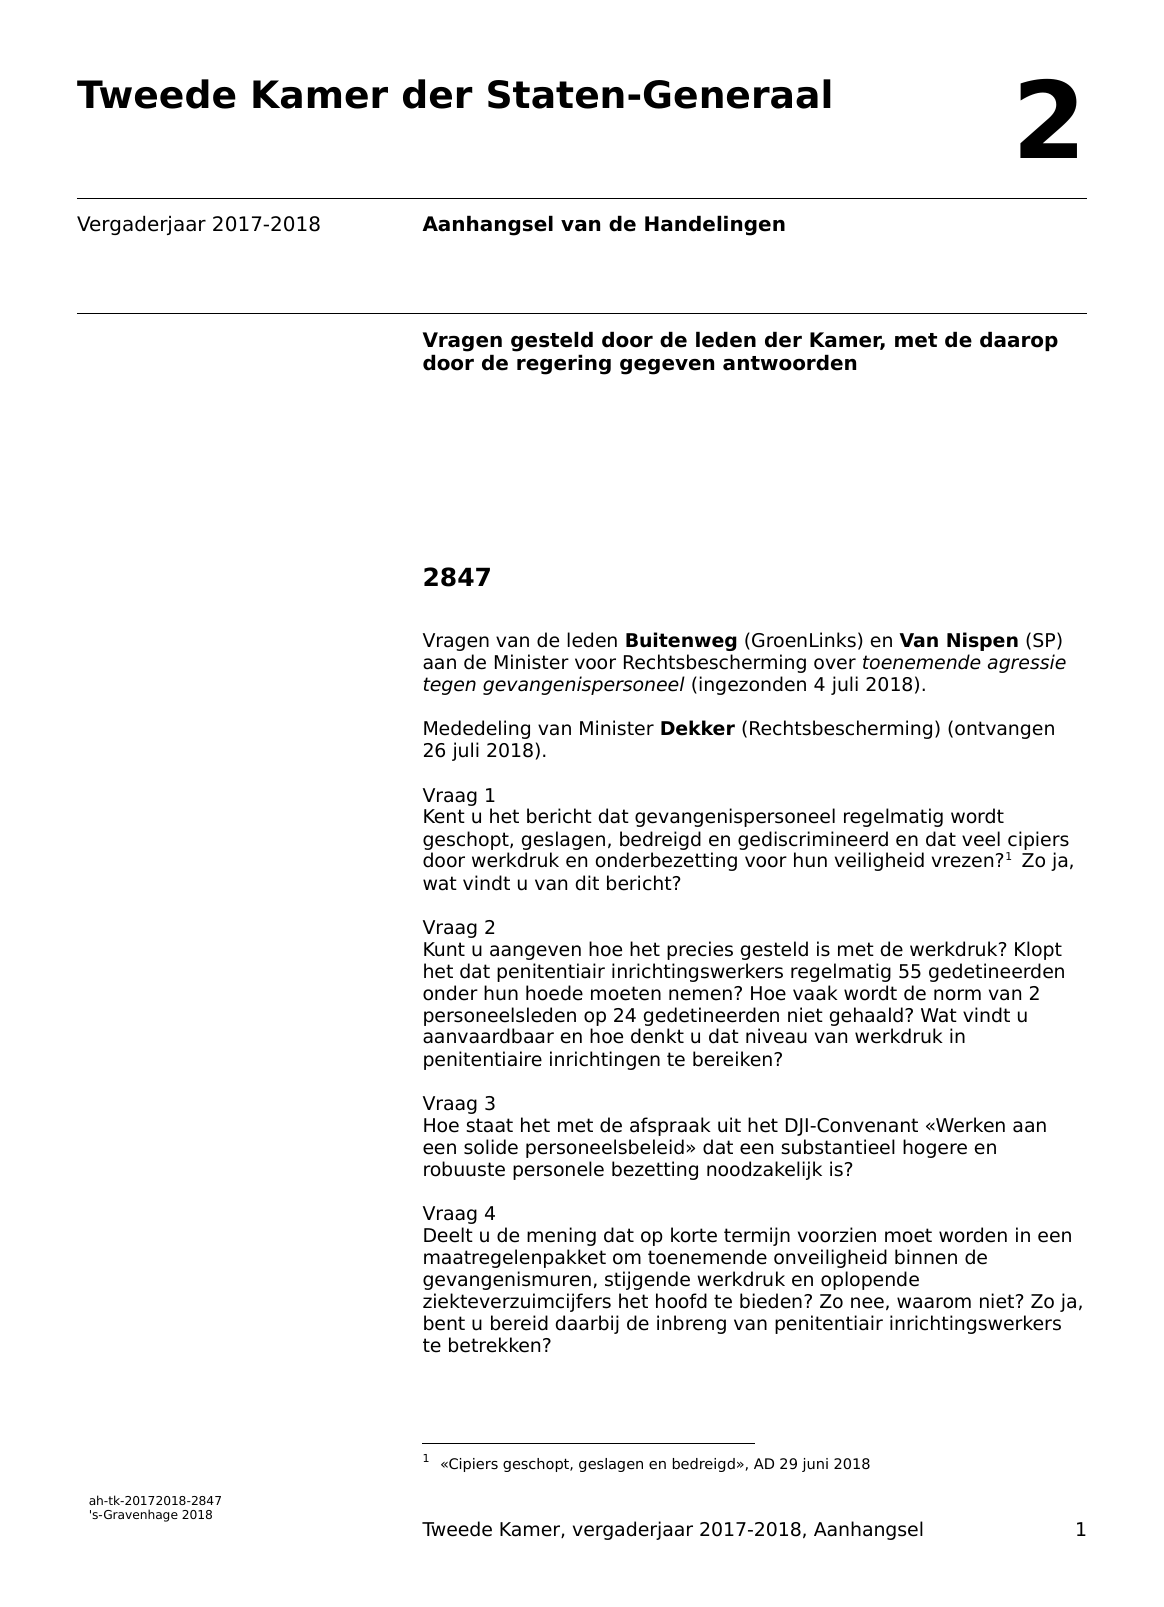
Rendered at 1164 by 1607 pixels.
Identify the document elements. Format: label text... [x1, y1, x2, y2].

text Vragen van de leden Buitenweg (GroenLinks) en Van Nispen (SP) aan de Minister voor Rechtsbescherming over toenemende agressie tegen gevangenispersoneel (ingezonden 4 juli 2018). [422, 630, 1087, 696]
text Mededeling van Minister Dekker (Rechtsbescherming) (ontvangen 26 juli 2018). [422, 718, 1087, 762]
text 2847 [422, 563, 1087, 592]
table_cell Vragen gesteld door de leden der Kamer, met de daarop door de regering gegeven antwoorden [422, 314, 1087, 375]
table_cell Vergaderjaar 2017-2018 [77, 199, 422, 313]
text Vraag 3 [422, 1093, 1087, 1114]
table_cell Aanhangsel van de Handelingen [422, 199, 1087, 313]
text Vraag 4 [422, 1203, 1087, 1225]
text Hoe staat het met de afspraak uit het DJI-Convenant «Werken aan een solide personeelsbeleid» dat een substantieel hogere en robuuste personele bezetting noodzakelijk is? [422, 1114, 1087, 1181]
text Deelt u de mening dat op korte termijn voorzien moet worden in een maatregelenpakket om toenemende onveiligheid binnen de gevangenismuren, stijgende werkdruk en oplopende ziekteverzuimcijfers het hoofd te bieden? Zo nee, waarom niet? Zo ja, bent u bereid daarbij de inbreng van penitentiair inrichtingswerkers te betrekken? [422, 1225, 1087, 1357]
text «Cipiers geschopt, geslagen en bedreigd», AD 29 juni 2018 [422, 1452, 1087, 1474]
table_cell [77, 314, 422, 375]
table_header 2 [886, 59, 1087, 198]
text Kunt u aangeven hoe het precies gesteld is met de werkdruk? Klopt het dat penitentiair inrichtingswerkers regelmatig 55 gedetineerden onder hun hoede moeten nemen? Hoe vaak wordt de norm van 2 personeelsleden op 24 gedetineerden niet gehaald? Wat vindt u aanvaardbaar en hoe denkt u dat niveau van werkdruk in penitentiaire inrichtingen te bereiken? [422, 938, 1087, 1070]
text Vraag 1 [422, 784, 1087, 806]
table_header Tweede Kamer der Staten-Generaal [77, 59, 886, 198]
text Vraag 2 [422, 917, 1087, 938]
text 's-Gravenhage 2018 [88, 1508, 323, 1522]
text Kent u het bericht dat gevangenispersoneel regelmatig wordt geschopt, geslagen, bedreigd en gediscrimineerd en dat veel cipiers door werkdruk en onderbezetting voor hun veiligheid vrezen? Zo ja, wat vindt u van dit bericht? [422, 806, 1087, 894]
text ah-tk-20172018-2847 [88, 1494, 323, 1508]
